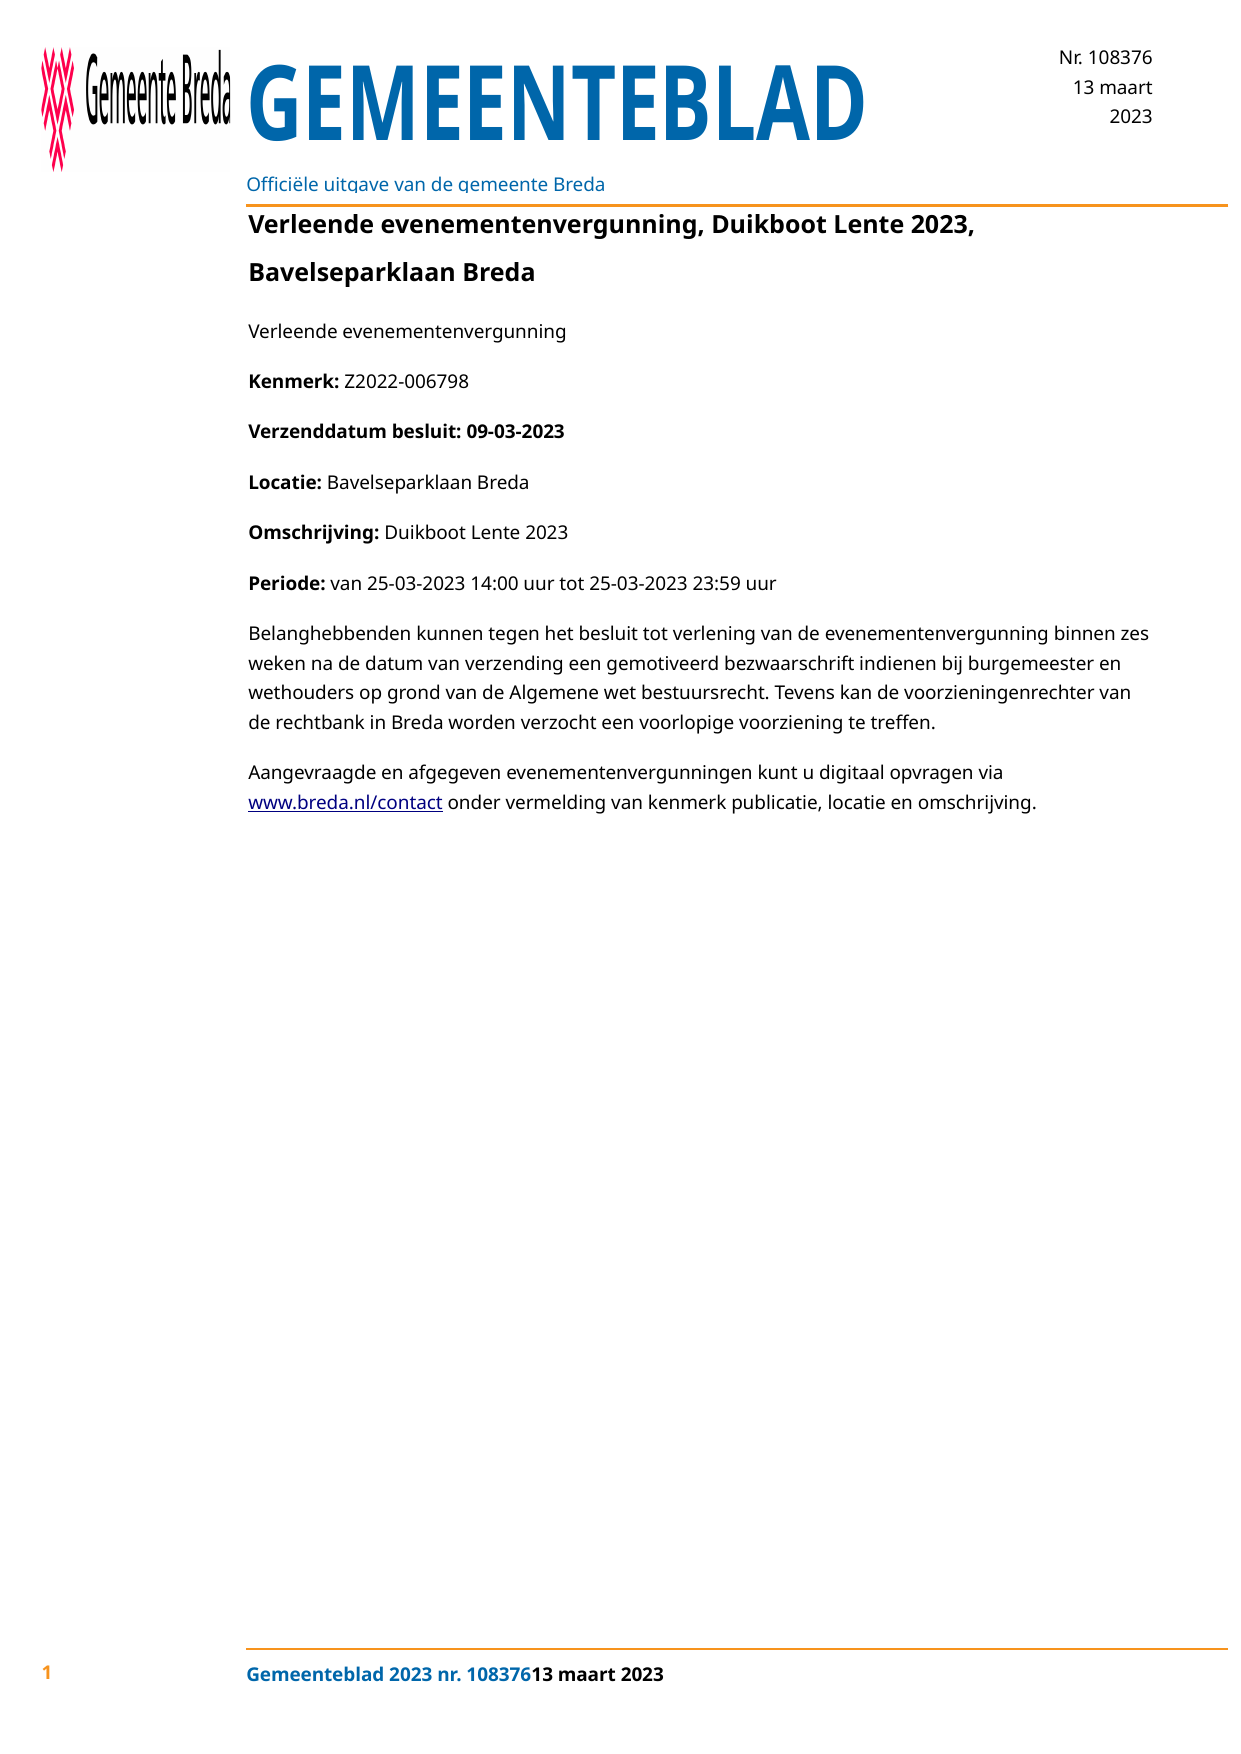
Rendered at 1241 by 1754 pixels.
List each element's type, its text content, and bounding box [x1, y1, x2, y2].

text Verzenddatum besluit: 09-03-2023 [248, 419, 1152, 444]
text Omschrijving: Duikboot Lente 2023 [248, 519, 1152, 545]
text Aangevraagde en afgegeven evenementenvergunningen kunt u digitaal opvragen via www.breda.nl/contact onder vermelding van kenmerk publicatie, locatie en omschrijving. [248, 759, 1152, 815]
text Verleende evenementenvergunning, Duikboot Lente 2023, Bavelseparklaan Breda [248, 207, 1152, 288]
text Periode: van 25-03-2023 14:00 uur tot 25-03-2023 23:59 uur [248, 570, 1152, 596]
text Kenmerk: Z2022-006798 [248, 368, 1152, 394]
text Belanghebbenden kunnen tegen het besluit tot verlening van de evenementenvergunning binnen zes weken na de datum van verzending een gemotiveerd bezwaarschrift indienen bij burgemeester en wethouders op grond van de Algemene wet bestuursrecht. Tevens kan de voorzieningenrechter van de rechtbank in Breda worden verzocht een voorlopige voorziening te treffen. [248, 620, 1152, 735]
picture [41, 47, 231, 172]
text Verleende evenementenvergunning [248, 318, 1152, 344]
text Locatie: Bavelseparklaan Breda [248, 469, 1152, 495]
